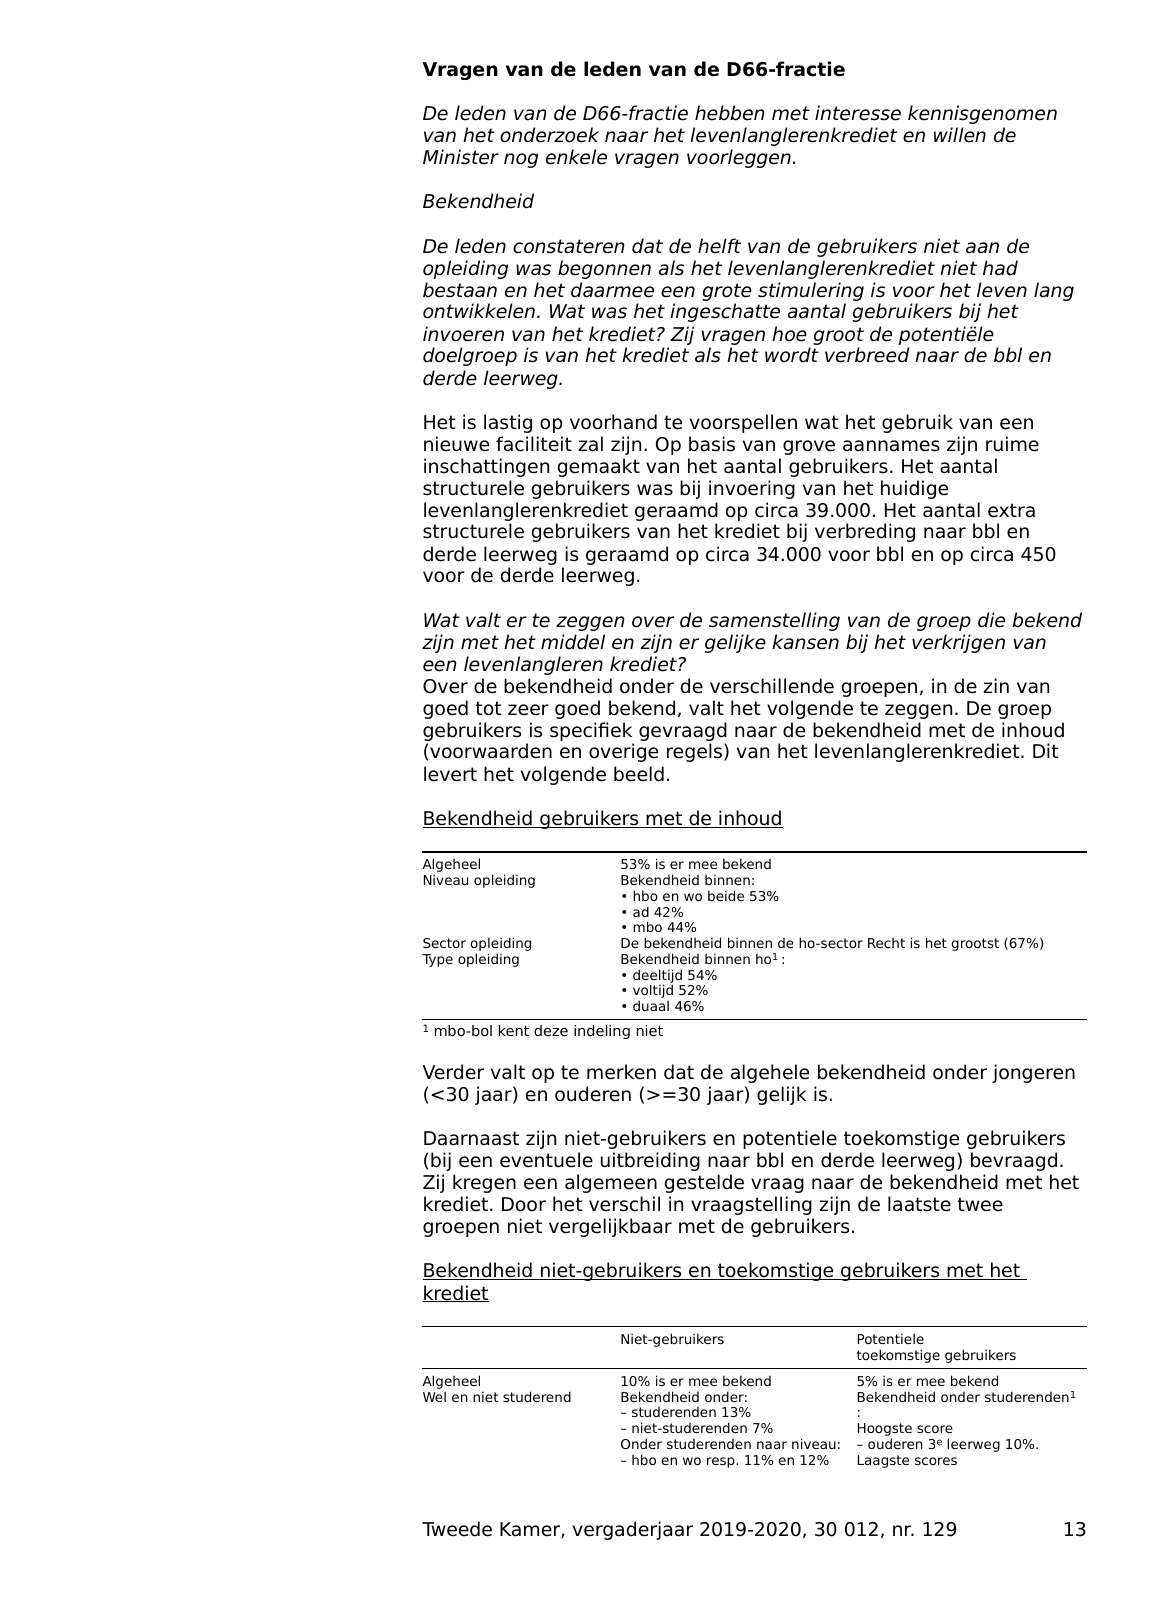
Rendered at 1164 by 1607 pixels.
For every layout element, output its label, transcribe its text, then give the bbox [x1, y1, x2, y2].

table_cell 5% is er mee bekend [850, 1369, 1087, 1389]
table_cell Bekendheid onder: – studerenden 13% – niet-studerenden 7% Onder studerenden naar niveau: – hbo en wo resp. 11% en 12% [614, 1390, 850, 1474]
table_header Niet-gebruikers [614, 1327, 850, 1368]
table_cell De bekendheid binnen de ho-sector Recht is het grootst (67%) [614, 936, 1087, 952]
table_header Potentiele toekomstige gebruikers [850, 1327, 1087, 1368]
text De leden constateren dat de helft van de gebruikers niet aan de opleiding was begonnen als het levenlanglerenkrediet niet had bestaan en het daarmee een grote stimulering is voor het leven lang ontwikkelen. Wat was het ingeschatte aantal gebruikers bij het invoeren van het krediet? Zij vragen hoe groot de potentiële doelgroep is van het krediet als het wordt verbreed naar de bbl en derde leerweg. [422, 236, 1087, 389]
table_cell Wel en niet studerend [422, 1390, 614, 1474]
table_cell 1 mbo-bol kent deze indeling niet [422, 1020, 1087, 1040]
text De leden van de D66-fractie hebben met interesse kennisgenomen van het onderzoek naar het levenlanglerenkrediet en willen de Minister nog enkele vragen voorleggen. [422, 103, 1087, 169]
text Wat valt er te zeggen over de samenstelling van de groep die bekend zijn met het middel en zijn er gelijke kansen bij het verkrijgen van een levenlangleren krediet? [422, 609, 1087, 676]
text Verder valt op te merken dat de algehele bekendheid onder jongeren (<30 jaar) en ouderen (>=30 jaar) gelijk is. [422, 1062, 1087, 1106]
table_header [422, 1327, 614, 1368]
table_cell Niveau opleiding [422, 873, 614, 936]
subtitle Vragen van de leden van de D66-fractie [422, 59, 1087, 81]
table_cell Sector opleiding [422, 936, 614, 952]
subtitle Bekendheid [422, 191, 1087, 213]
text Daarnaast zijn niet-gebruikers en potentiele toekomstige gebruikers (bij een eventuele uitbreiding naar bbl en derde leerweg) bevraagd. Zij kregen een algemeen gestelde vraag naar de bekendheid met het krediet. Door het verschil in vraagstelling zijn de laatste twee groepen niet vergelijkbaar met de gebruikers. [422, 1128, 1087, 1238]
subtitle Bekendheid niet-gebruikers en toekomstige gebruikers met het krediet [422, 1260, 1087, 1304]
text Over de bekendheid onder de verschillende groepen, in de zin van goed tot zeer goed bekend, valt het volgende te zeggen. De groep gebruikers is specifiek gevraagd naar de bekendheid met de inhoud (voorwaarden en overige regels) van het levenlanglerenkrediet. Dit levert het volgende beeld. [422, 676, 1087, 785]
table_cell Bekendheid binnen ho1: • deeltijd 54% • voltijd 52% • duaal 46% [614, 952, 1087, 1019]
table_cell Type opleiding [422, 952, 614, 1019]
subtitle Bekendheid gebruikers met de inhoud [422, 808, 1087, 829]
table_cell Algeheel [422, 1369, 614, 1389]
table_cell Bekendheid onder studerenden1: Hoogste score – ouderen 3e leerweg 10%. Laagste scores [850, 1390, 1087, 1474]
table_header 53% is er mee bekend [614, 853, 1087, 873]
table_header Algeheel [422, 853, 614, 873]
text Het is lastig op voorhand te voorspellen wat het gebruik van een nieuwe faciliteit zal zijn. Op basis van grove aannames zijn ruime inschattingen gemaakt van het aantal gebruikers. Het aantal structurele gebruikers was bij invoering van het huidige levenlanglerenkrediet geraamd op circa 39.000. Het aantal extra structurele gebruikers van het krediet bij verbreding naar bbl en derde leerweg is geraamd op circa 34.000 voor bbl en op circa 450 voor de derde leerweg. [422, 412, 1087, 587]
table_cell 10% is er mee bekend [614, 1369, 850, 1389]
table_cell Bekendheid binnen: • hbo en wo beide 53% • ad 42% • mbo 44% [614, 873, 1087, 936]
